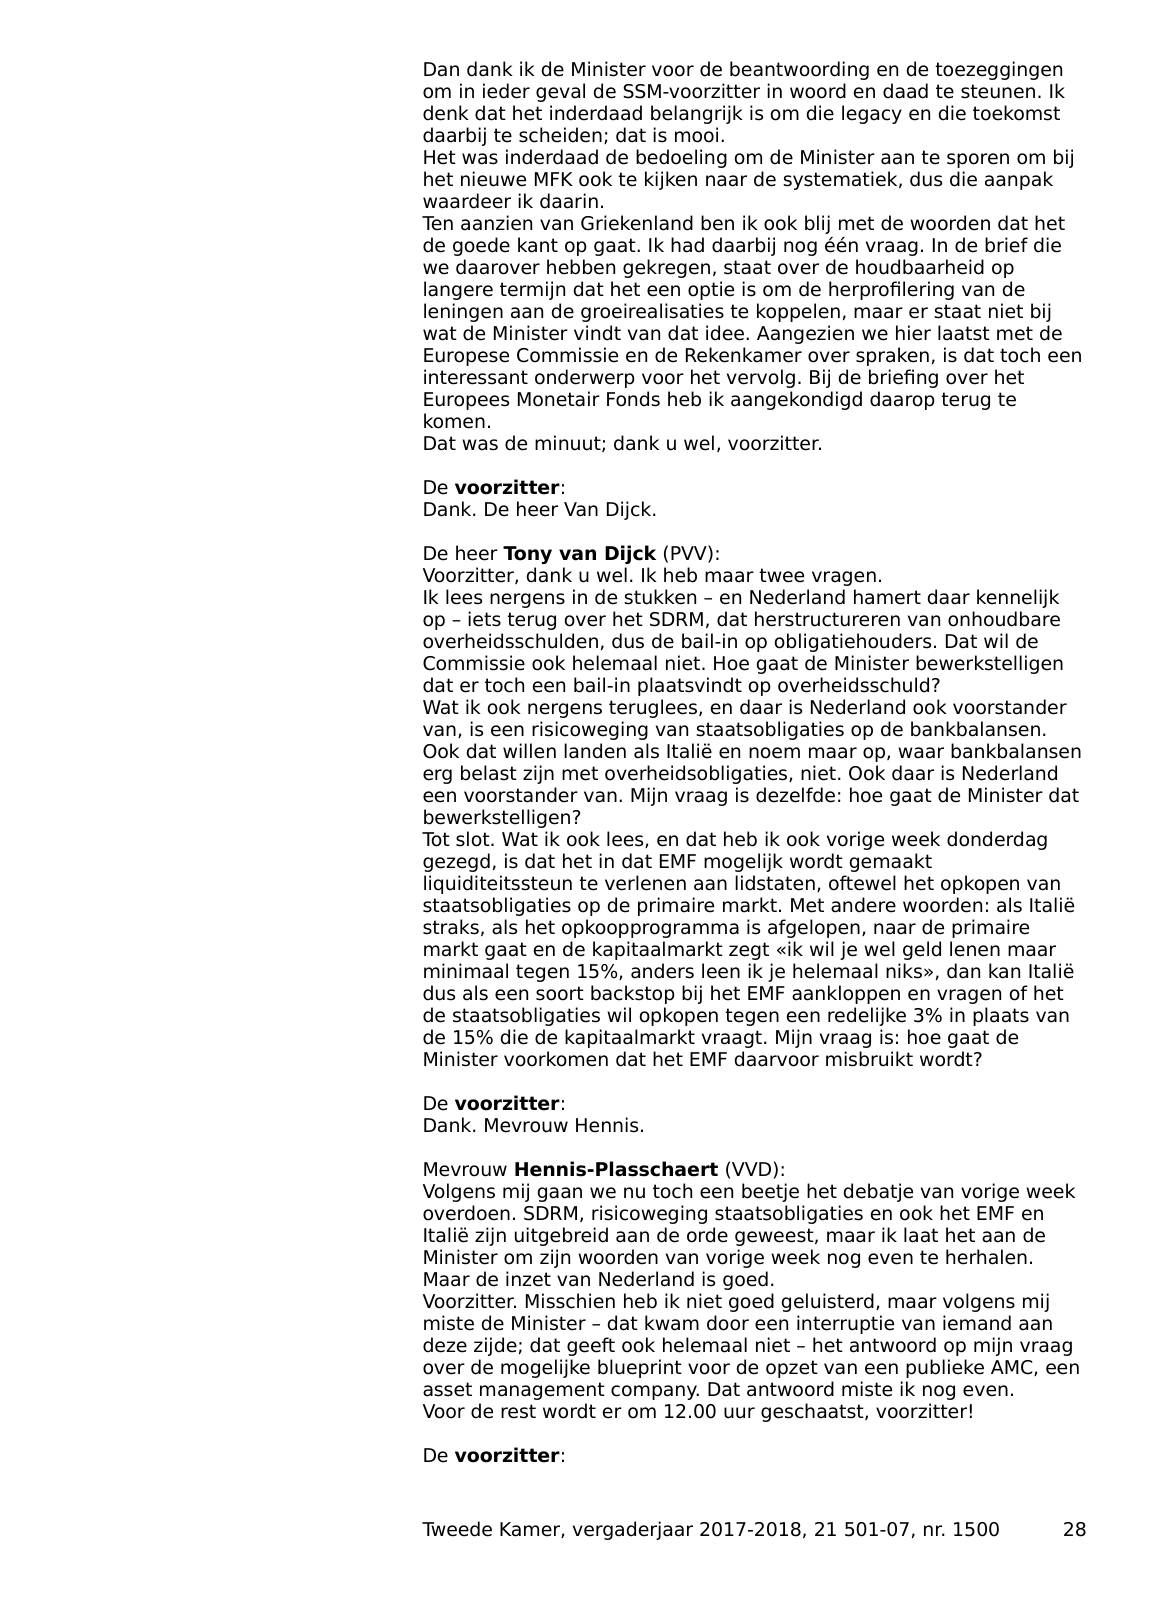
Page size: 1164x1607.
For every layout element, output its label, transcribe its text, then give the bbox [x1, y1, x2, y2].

text Dan dank ik de Minister voor de beantwoording en de toezeggingen om in ieder geval de SSM-voorzitter in woord en daad te steunen. Ik denk dat het inderdaad belangrijk is om die legacy en die toekomst daarbij te scheiden; dat is mooi. [422, 59, 1087, 147]
text Voorzitter. Misschien heb ik niet goed geluisterd, maar volgens mij miste de Minister – dat kwam door een interruptie van iemand aan deze zijde; dat geeft ook helemaal niet – het antwoord op mijn vraag over de mogelijke blueprint voor de opzet van een publieke AMC, een asset management company. Dat antwoord miste ik nog even. [422, 1291, 1087, 1401]
text Volgens mij gaan we nu toch een beetje het debatje van vorige week overdoen. SDRM, risicoweging staatsobligaties en ook het EMF en Italië zijn uitgebreid aan de orde geweest, maar ik laat het aan de Minister om zijn woorden van vorige week nog even te herhalen. Maar de inzet van Nederland is goed. [422, 1181, 1087, 1291]
text Ten aanzien van Griekenland ben ik ook blij met de woorden dat het de goede kant op gaat. Ik had daarbij nog één vraag. In de brief die we daarover hebben gekregen, staat over de houdbaarheid op langere termijn dat het een optie is om de herprofilering van de leningen aan de groeirealisaties te koppelen, maar er staat niet bij wat de Minister vindt van dat idee. Aangezien we hier laatst met de Europese Commissie en de Rekenkamer over spraken, is dat toch een interessant onderwerp voor het vervolg. Bij de briefing over het Europees Monetair Fonds heb ik aangekondigd daarop terug te komen. [422, 213, 1087, 433]
text De voorzitter: [422, 1093, 1087, 1115]
text Dank. De heer Van Dijck. [422, 499, 1087, 521]
text Dat was de minuut; dank u wel, voorzitter. [422, 433, 1087, 455]
text Dank. Mevrouw Hennis. [422, 1115, 1087, 1137]
text Ik lees nergens in de stukken – en Nederland hamert daar kennelijk op – iets terug over het SDRM, dat herstructureren van onhoudbare overheidsschulden, dus de bail-in op obligatiehouders. Dat wil de Commissie ook helemaal niet. Hoe gaat de Minister bewerkstelligen dat er toch een bail-in plaatsvindt op overheidsschuld? [422, 587, 1087, 697]
text Voor de rest wordt er om 12.00 uur geschaatst, voorzitter! [422, 1401, 1087, 1423]
text De voorzitter: [422, 1445, 1087, 1467]
text De heer Tony van Dijck (PVV): [422, 543, 1087, 565]
text De voorzitter: [422, 477, 1087, 499]
text Het was inderdaad de bedoeling om de Minister aan te sporen om bij het nieuwe MFK ook te kijken naar de systematiek, dus die aanpak waardeer ik daarin. [422, 147, 1087, 213]
text Mevrouw Hennis-Plasschaert (VVD): [422, 1159, 1087, 1181]
text Voorzitter, dank u wel. Ik heb maar twee vragen. [422, 565, 1087, 587]
text Tot slot. Wat ik ook lees, en dat heb ik ook vorige week donderdag gezegd, is dat het in dat EMF mogelijk wordt gemaakt liquiditeitssteun te verlenen aan lidstaten, oftewel het opkopen van staatsobligaties op de primaire markt. Met andere woorden: als Italië straks, als het opkoopprogramma is afgelopen, naar de primaire markt gaat en de kapitaalmarkt zegt «ik wil je wel geld lenen maar minimaal tegen 15%, anders leen ik je helemaal niks», dan kan Italië dus als een soort backstop bij het EMF aankloppen en vragen of het de staatsobligaties wil opkopen tegen een redelijke 3% in plaats van de 15% die de kapitaalmarkt vraagt. Mijn vraag is: hoe gaat de Minister voorkomen dat het EMF daarvoor misbruikt wordt? [422, 829, 1087, 1071]
text Wat ik ook nergens teruglees, en daar is Nederland ook voorstander van, is een risicoweging van staatsobligaties op de bankbalansen. Ook dat willen landen als Italië en noem maar op, waar bankbalansen erg belast zijn met overheidsobligaties, niet. Ook daar is Nederland een voorstander van. Mijn vraag is dezelfde: hoe gaat de Minister dat bewerkstelligen? [422, 697, 1087, 829]
